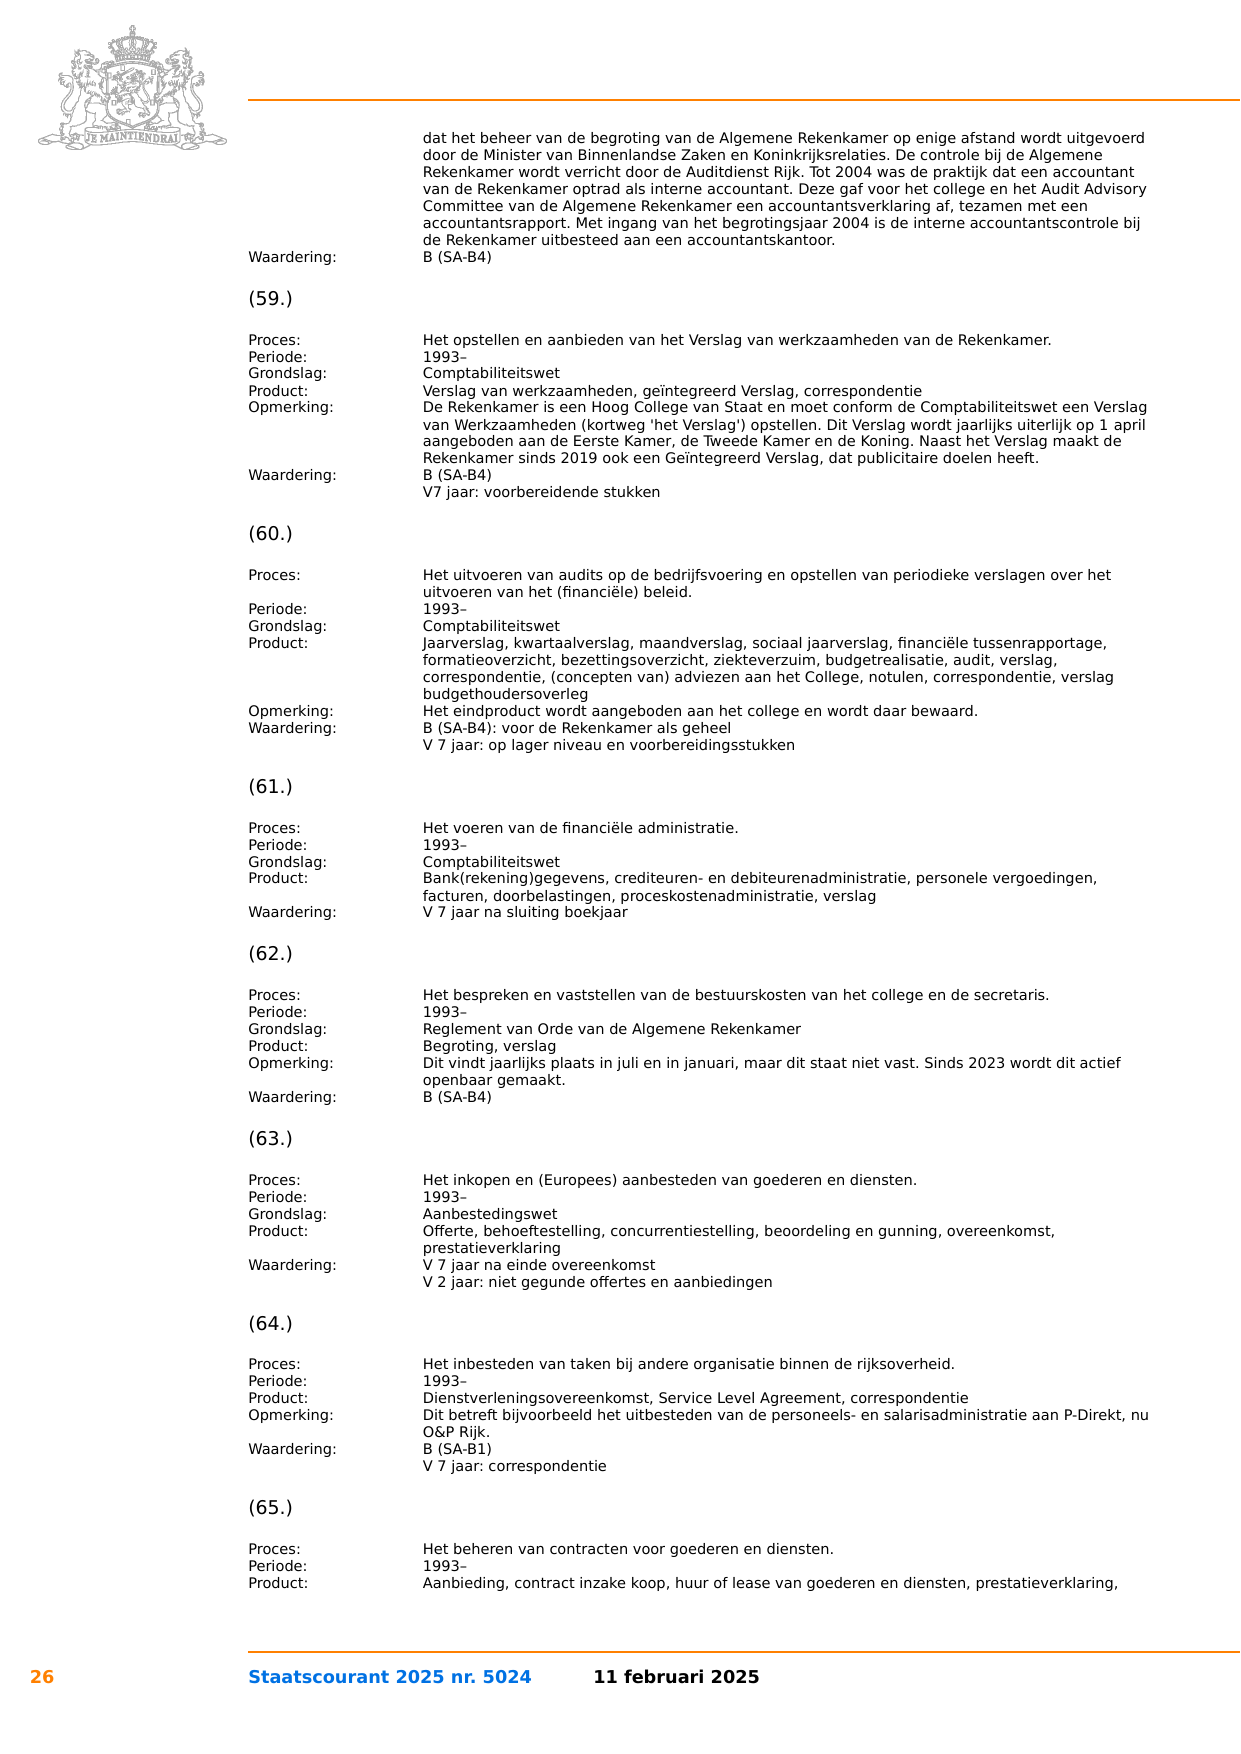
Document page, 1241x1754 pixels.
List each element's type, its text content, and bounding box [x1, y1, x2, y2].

table_cell Waardering: [248, 1441, 417, 1475]
table_cell Waardering: [248, 1089, 417, 1106]
table_cell Grondslag: [248, 1021, 417, 1038]
table_cell Product: [248, 383, 417, 399]
table_header Proces: [248, 567, 417, 601]
table_cell [248, 130, 417, 249]
table_cell Product: [248, 1390, 417, 1407]
table_header Proces: [248, 820, 417, 836]
table_cell Periode: [248, 836, 417, 853]
table_cell Jaarverslag, kwartaalverslag, maandverslag, sociaal jaarverslag, financiële tussenrapportage, formatieoverzicht, bezettingsoverzicht, ziekteverzuim, budgetrealisatie, audit, verslag, correspondentie, (concepten van) adviezen aan het College, notulen, correspondentie, verslag budgethoudersoverleg [417, 635, 1163, 703]
table_cell Verslag van werkzaamheden, geïntegreerd Verslag, correspondentie [417, 383, 1163, 399]
table_header Het beheren van contracten voor goederen en diensten. [417, 1541, 1163, 1558]
table_cell Opmerking: [248, 399, 417, 467]
table_cell Product: [248, 870, 417, 904]
table_header Proces: [248, 987, 417, 1004]
text (60.) [248, 523, 1163, 545]
table_cell B (SA-B4) V7 jaar: voorbereidende stukken [417, 467, 1163, 501]
table_cell Periode: [248, 1558, 417, 1575]
table_header Het inkopen en (Europees) aanbesteden van goederen en diensten. [417, 1172, 1163, 1189]
text (62.) [248, 943, 1163, 965]
table_cell Waardering: [248, 720, 417, 754]
table_cell Periode: [248, 349, 417, 365]
table_cell Dienstverleningsovereenkomst, Service Level Agreement, correspondentie [417, 1390, 1163, 1407]
table_cell Opmerking: [248, 1055, 417, 1089]
table_cell Opmerking: [248, 703, 417, 720]
text (63.) [248, 1128, 1163, 1150]
text (61.) [248, 776, 1163, 798]
table_cell B (SA-B1) V 7 jaar: correspondentie [417, 1441, 1163, 1475]
table_cell V 7 jaar na sluiting boekjaar [417, 904, 1163, 921]
table_cell 1993– [417, 1373, 1163, 1390]
text (65.) [248, 1497, 1163, 1519]
table_cell Comptabiliteitswet [417, 618, 1163, 635]
table_cell 1993– [417, 1558, 1163, 1575]
table_cell Aanbieding, contract inzake koop, huur of lease van goederen en diensten, prestatieverklaring, [417, 1575, 1163, 1592]
table_header Het opstellen en aanbieden van het Verslag van werkzaamheden van de Rekenkamer. [417, 331, 1163, 348]
table_header Proces: [248, 1356, 417, 1373]
table_cell Comptabiliteitswet [417, 365, 1163, 382]
table_cell B (SA-B4): voor de Rekenkamer als geheel V 7 jaar: op lager niveau en voorbereidingsstukken [417, 720, 1163, 754]
table_cell 1993– [417, 1004, 1163, 1021]
table_cell Comptabiliteitswet [417, 854, 1163, 870]
table_cell B (SA-B4) [417, 249, 1163, 266]
table_cell 1993– [417, 836, 1163, 853]
table_cell Bank(rekening)gegevens, crediteuren- en debiteurenadministratie, personele vergoedingen, facturen, doorbelastingen, proceskostenadministratie, verslag [417, 870, 1163, 904]
table_cell Offerte, behoeftestelling, concurrentiestelling, beoordeling en gunning, overeenkomst, prestatieverklaring [417, 1223, 1163, 1257]
table_header Proces: [248, 331, 417, 348]
table_header Het bespreken en vaststellen van de bestuurskosten van het college en de secretaris. [417, 987, 1163, 1004]
table_cell Aanbestedingswet [417, 1206, 1163, 1223]
table_cell De Rekenkamer is een Hoog College van Staat en moet conform de Comptabiliteitswet een Verslag van Werkzaamheden (kortweg 'het Verslag') opstellen. Dit Verslag wordt jaarlijks uiterlijk op 1 april aangeboden aan de Eerste Kamer, de Tweede Kamer en de Koning. Naast het Verslag maakt de Rekenkamer sinds 2019 ook een Geïntegreerd Verslag, dat publicitaire doelen heeft. [417, 399, 1163, 467]
table_cell B (SA-B4) [417, 1089, 1163, 1106]
table_header Het inbesteden van taken bij andere organisatie binnen de rijksoverheid. [417, 1356, 1163, 1373]
table_cell V 7 jaar na einde overeenkomst V 2 jaar: niet gegunde offertes en aanbiedingen [417, 1257, 1163, 1291]
table_cell Product: [248, 1223, 417, 1257]
table_cell Waardering: [248, 904, 417, 921]
table_cell Opmerking: [248, 1407, 417, 1441]
table_cell 1993– [417, 601, 1163, 618]
table_cell Periode: [248, 1373, 417, 1390]
table_cell Het eindproduct wordt aangeboden aan het college en wordt daar bewaard. [417, 703, 1163, 720]
table_cell Grondslag: [248, 618, 417, 635]
table_header Het uitvoeren van audits op de bedrijfsvoering en opstellen van periodieke verslagen over het uitvoeren van het (financiële) beleid. [417, 567, 1163, 601]
table_cell Dit vindt jaarlijks plaats in juli en in januari, maar dit staat niet vast. Sinds 2023 wordt dit actief openbaar gemaakt. [417, 1055, 1163, 1089]
table_cell 1993– [417, 1189, 1163, 1206]
table_cell Waardering: [248, 467, 417, 501]
table_cell Reglement van Orde van de Algemene Rekenkamer [417, 1021, 1163, 1038]
table_cell Grondslag: [248, 365, 417, 382]
table_cell Periode: [248, 1189, 417, 1206]
table_cell Product: [248, 1575, 417, 1592]
table_header Proces: [248, 1172, 417, 1189]
table_cell Dit betreft bijvoorbeeld het uitbesteden van de personeels- en salarisadministratie aan P-Direkt, nu O&P Rijk. [417, 1407, 1163, 1441]
table_cell Grondslag: [248, 854, 417, 870]
table_cell 1993– [417, 349, 1163, 365]
table_header Proces: [248, 1541, 417, 1558]
table_cell Product: [248, 1038, 417, 1055]
table_cell Periode: [248, 601, 417, 618]
table_cell Grondslag: [248, 1206, 417, 1223]
text (59.) [248, 288, 1163, 309]
table_cell Product: [248, 635, 417, 703]
picture [38, 25, 227, 150]
table_cell Waardering: [248, 249, 417, 266]
table_cell Waardering: [248, 1257, 417, 1291]
table_cell dat het beheer van de begroting van de Algemene Rekenkamer op enige afstand wordt uitgevoerd door de Minister van Binnenlandse Zaken en Koninkrijksrelaties. De controle bij de Algemene Rekenkamer wordt verricht door de Auditdienst Rijk. Tot 2004 was de praktijk dat een accountant van de Rekenkamer optrad als interne accountant. Deze gaf voor het college en het Audit Advisory Committee van de Algemene Rekenkamer een accountantsverklaring af, tezamen met een accountantsrapport. Met ingang van het begrotingsjaar 2004 is de interne accountantscontrole bij de Rekenkamer uitbesteed aan een accountantskantoor. [417, 130, 1163, 249]
table_cell Periode: [248, 1004, 417, 1021]
table_cell Begroting, verslag [417, 1038, 1163, 1055]
table_header Het voeren van de financiële administratie. [417, 820, 1163, 836]
text (64.) [248, 1312, 1163, 1334]
